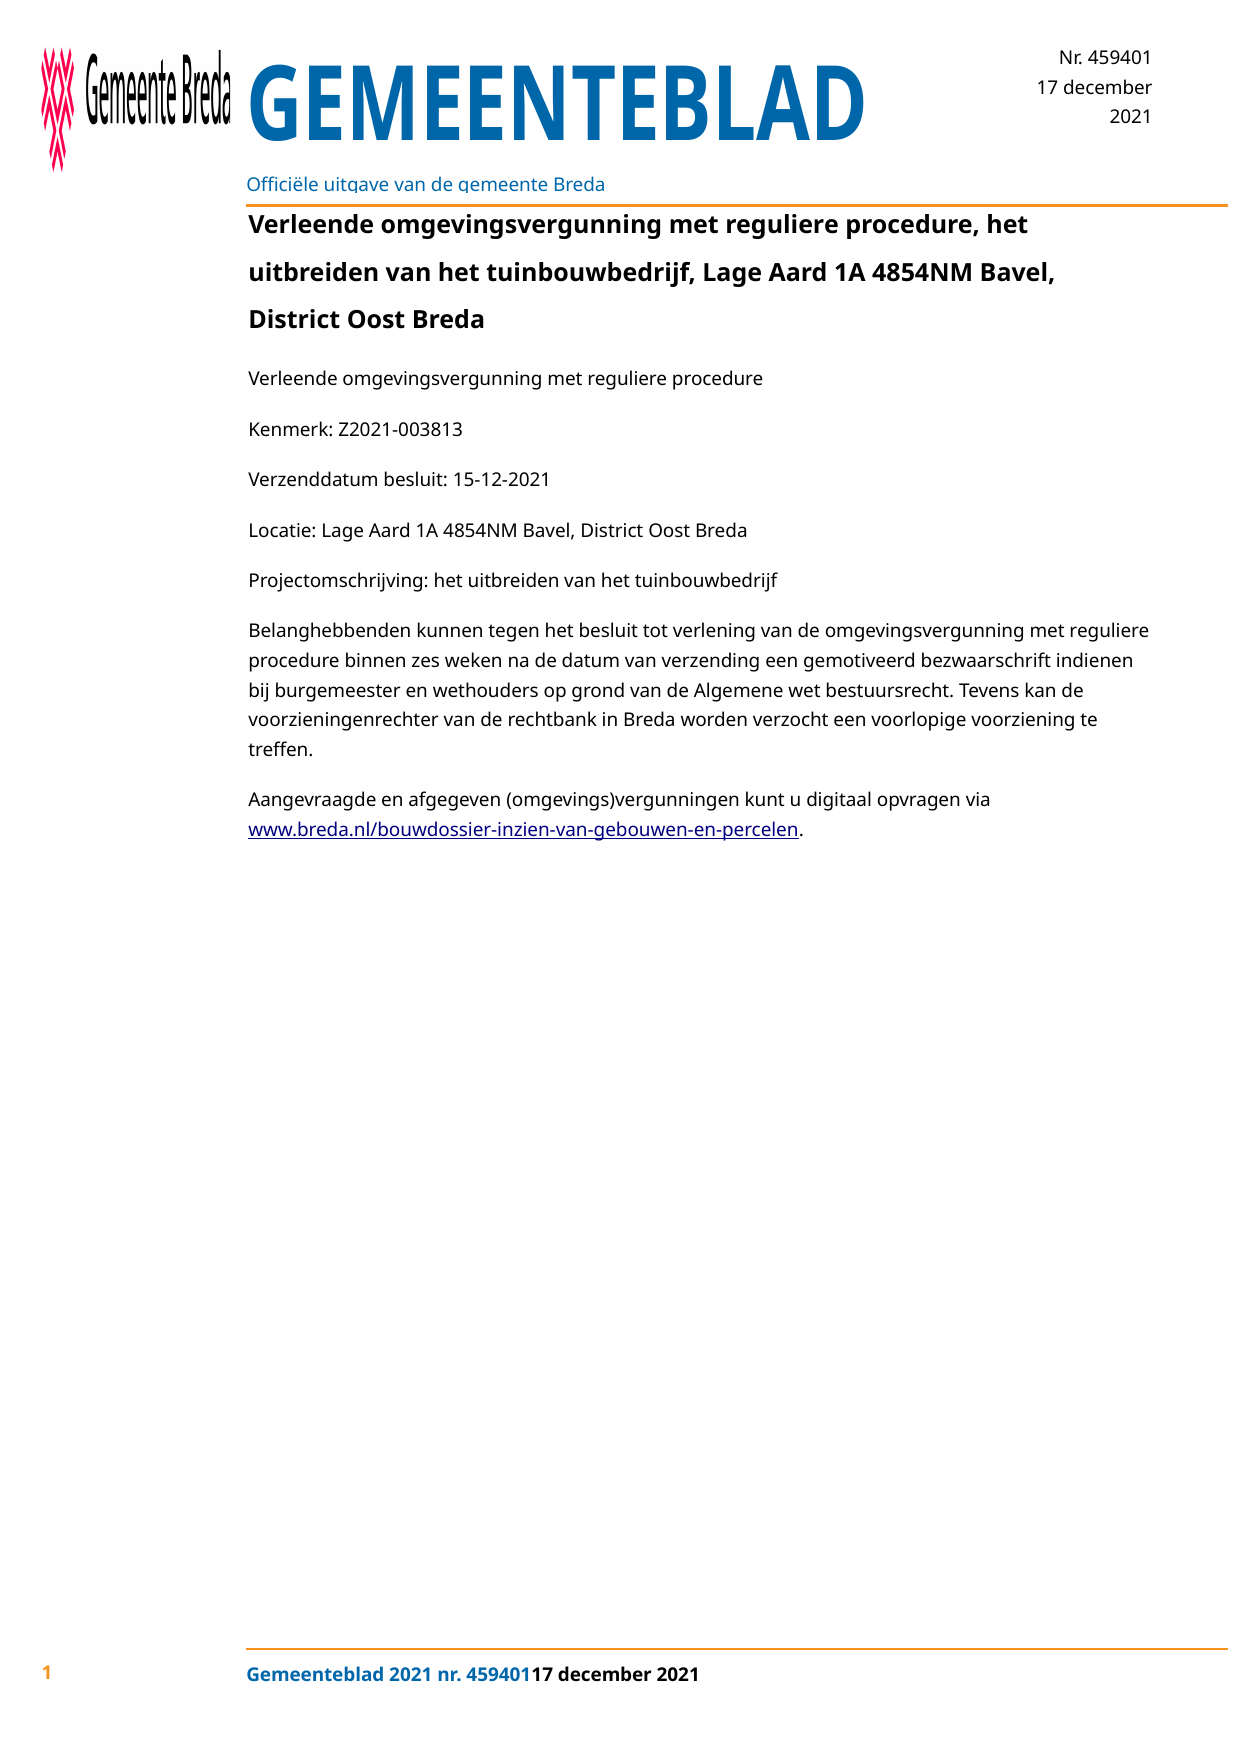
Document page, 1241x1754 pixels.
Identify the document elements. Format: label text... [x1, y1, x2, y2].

text Verleende omgevingsvergunning met reguliere procedure, het uitbreiden van het tuinbouwbedrijf, Lage Aard 1A 4854NM Bavel, District Oost Breda [248, 207, 1152, 336]
text Kenmerk: Z2021-003813 [248, 416, 1152, 442]
text Belanghebbenden kunnen tegen het besluit tot verlening van de omgevingsvergunning met reguliere procedure binnen zes weken na de datum van verzending een gemotiveerd bezwaarschrift indienen bij burgemeester en wethouders op grond van de Algemene wet bestuursrecht. Tevens kan de voorzieningenrechter van de rechtbank in Breda worden verzocht een voorlopige voorziening te treffen. [248, 618, 1152, 762]
text Verzenddatum besluit: 15-12-2021 [248, 466, 1152, 492]
text Aangevraagde en afgegeven (omgevings)vergunningen kunt u digitaal opvragen via www.breda.nl/bouwdossier-inzien-van-gebouwen-en-percelen. [248, 786, 1152, 842]
picture [41, 47, 231, 172]
text Projectomschrijving: het uitbreiden van het tuinbouwbedrijf [248, 567, 1152, 593]
text Locatie: Lage Aard 1A 4854NM Bavel, District Oost Breda [248, 517, 1152, 542]
text Verleende omgevingsvergunning met reguliere procedure [248, 366, 1152, 391]
